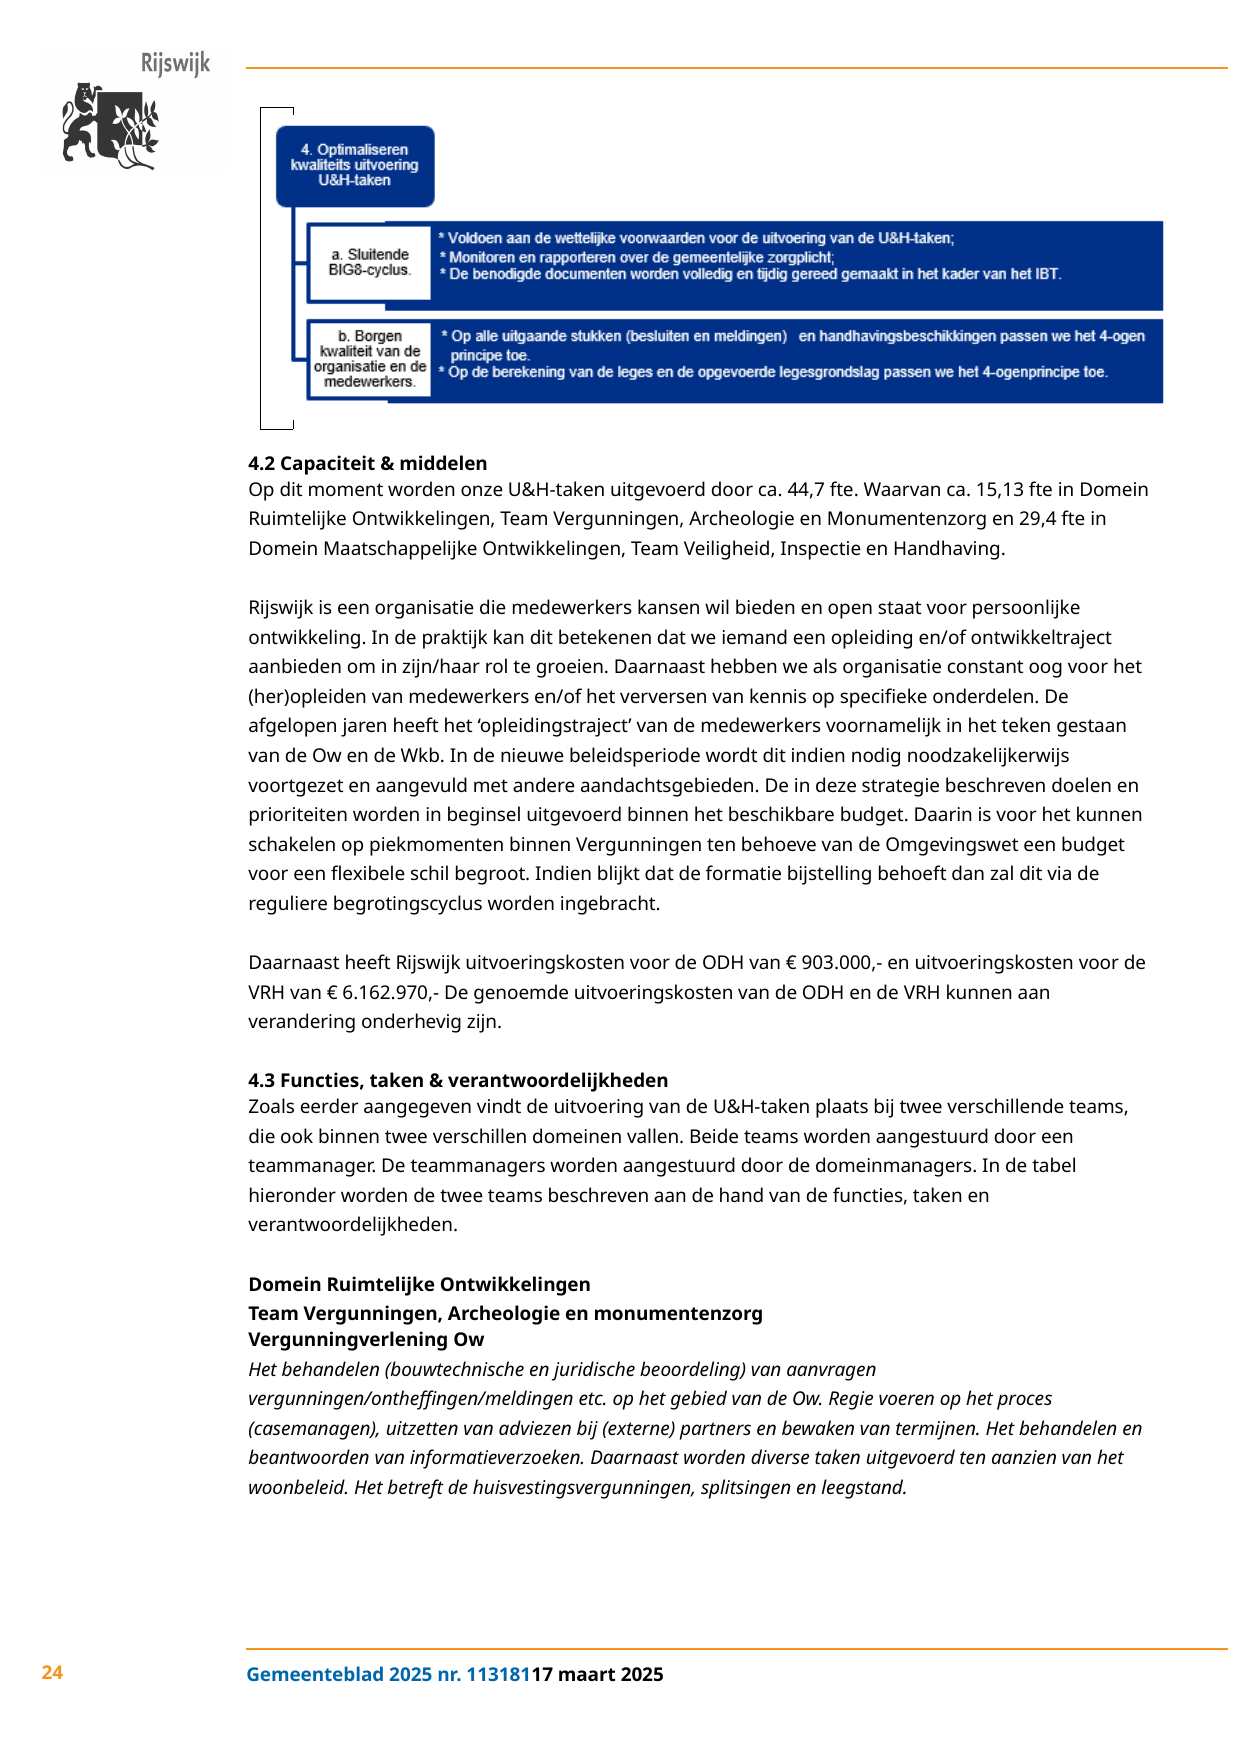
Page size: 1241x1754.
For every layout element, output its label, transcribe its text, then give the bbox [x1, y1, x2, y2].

picture [41, 47, 231, 172]
text 4.3 Functies, taken & verantwoordelijkheden [248, 1068, 1152, 1093]
table_cell Vergunningverlening Ow Het behandelen (bouwtechnische en juridische beoordeling) van aanvragen vergunningen/ontheffingen/meldingen etc. op het gebied van de Ow. Regie voeren op het proces (casemanagen), uitzetten van adviezen bij (externe) partners en bewaken van termijnen. Het behandelen en beantwoorden van informatieverzoeken. Daarnaast worden diverse taken uitgevoerd ten aanzien van het woonbeleid. Het betreft de huisvestingsvergunningen, splitsingen en leegstand. [248, 1326, 1152, 1500]
text Op dit moment worden onze U&H-taken uitgevoerd door ca. 44,7 fte. Waarvan ca. 15,13 fte in Domein Ruimtelijke Ontwikkelingen, Team Vergunningen, Archeologie en Monumentenzorg en 29,4 fte in Domein Maatschappelijke Ontwikkelingen, Team Veiligheid, Inspectie en Handhaving. [248, 476, 1152, 561]
picture [268, 115, 1173, 420]
table_header Domein Ruimtelijke Ontwikkelingen Team Vergunningen, Archeologie en monumentenzorg [248, 1271, 1152, 1326]
text Daarnaast heeft Rijswijk uitvoeringskosten voor de ODH van € 903.000,- en uitvoeringskosten voor de VRH van € 6.162.970,- De genoemde uitvoeringskosten van de ODH en de VRH kunnen aan verandering onderhevig zijn. [248, 949, 1152, 1034]
text Zoals eerder aangegeven vindt de uitvoering van de U&H-taken plaats bij twee verschillende teams, die ook binnen twee verschillen domeinen vallen. Beide teams worden aangestuurd door een teammanager. De teammanagers worden aangestuurd door de domeinmanagers. In de tabel hieronder worden de twee teams beschreven aan de hand van de functies, taken en verantwoordelijkheden. [248, 1093, 1152, 1237]
text 4.2 Capaciteit & middelen [248, 450, 1152, 476]
text Rijswijk is een organisatie die medewerkers kansen wil bieden en open staat voor persoonlijke ontwikkeling. In de praktijk kan dit betekenen dat we iemand een opleiding en/of ontwikkeltraject aanbieden om in zijn/haar rol te groeien. Daarnaast hebben we als organisatie constant oog voor het (her)opleiden van medewerkers en/of het verversen van kennis op specifieke onderdelen. De afgelopen jaren heeft het ‘opleidingstraject’ van de medewerkers voornamelijk in het teken gestaan van de Ow en de Wkb. In de nieuwe beleidsperiode wordt dit indien nodig noodzakelijkerwijs voortgezet en aangevuld met andere aandachtsgebieden. De in deze strategie beschreven doelen en prioriteiten worden in beginsel uitgevoerd binnen het beschikbare budget. Daarin is voor het kunnen schakelen op piekmomenten binnen Vergunningen ten behoeve van de Omgevingswet een budget voor een flexibele schil begroot. Indien blijkt dat de formatie bijstelling behoeft dan zal dit via de reguliere begrotingscyclus worden ingebracht. [248, 594, 1152, 916]
